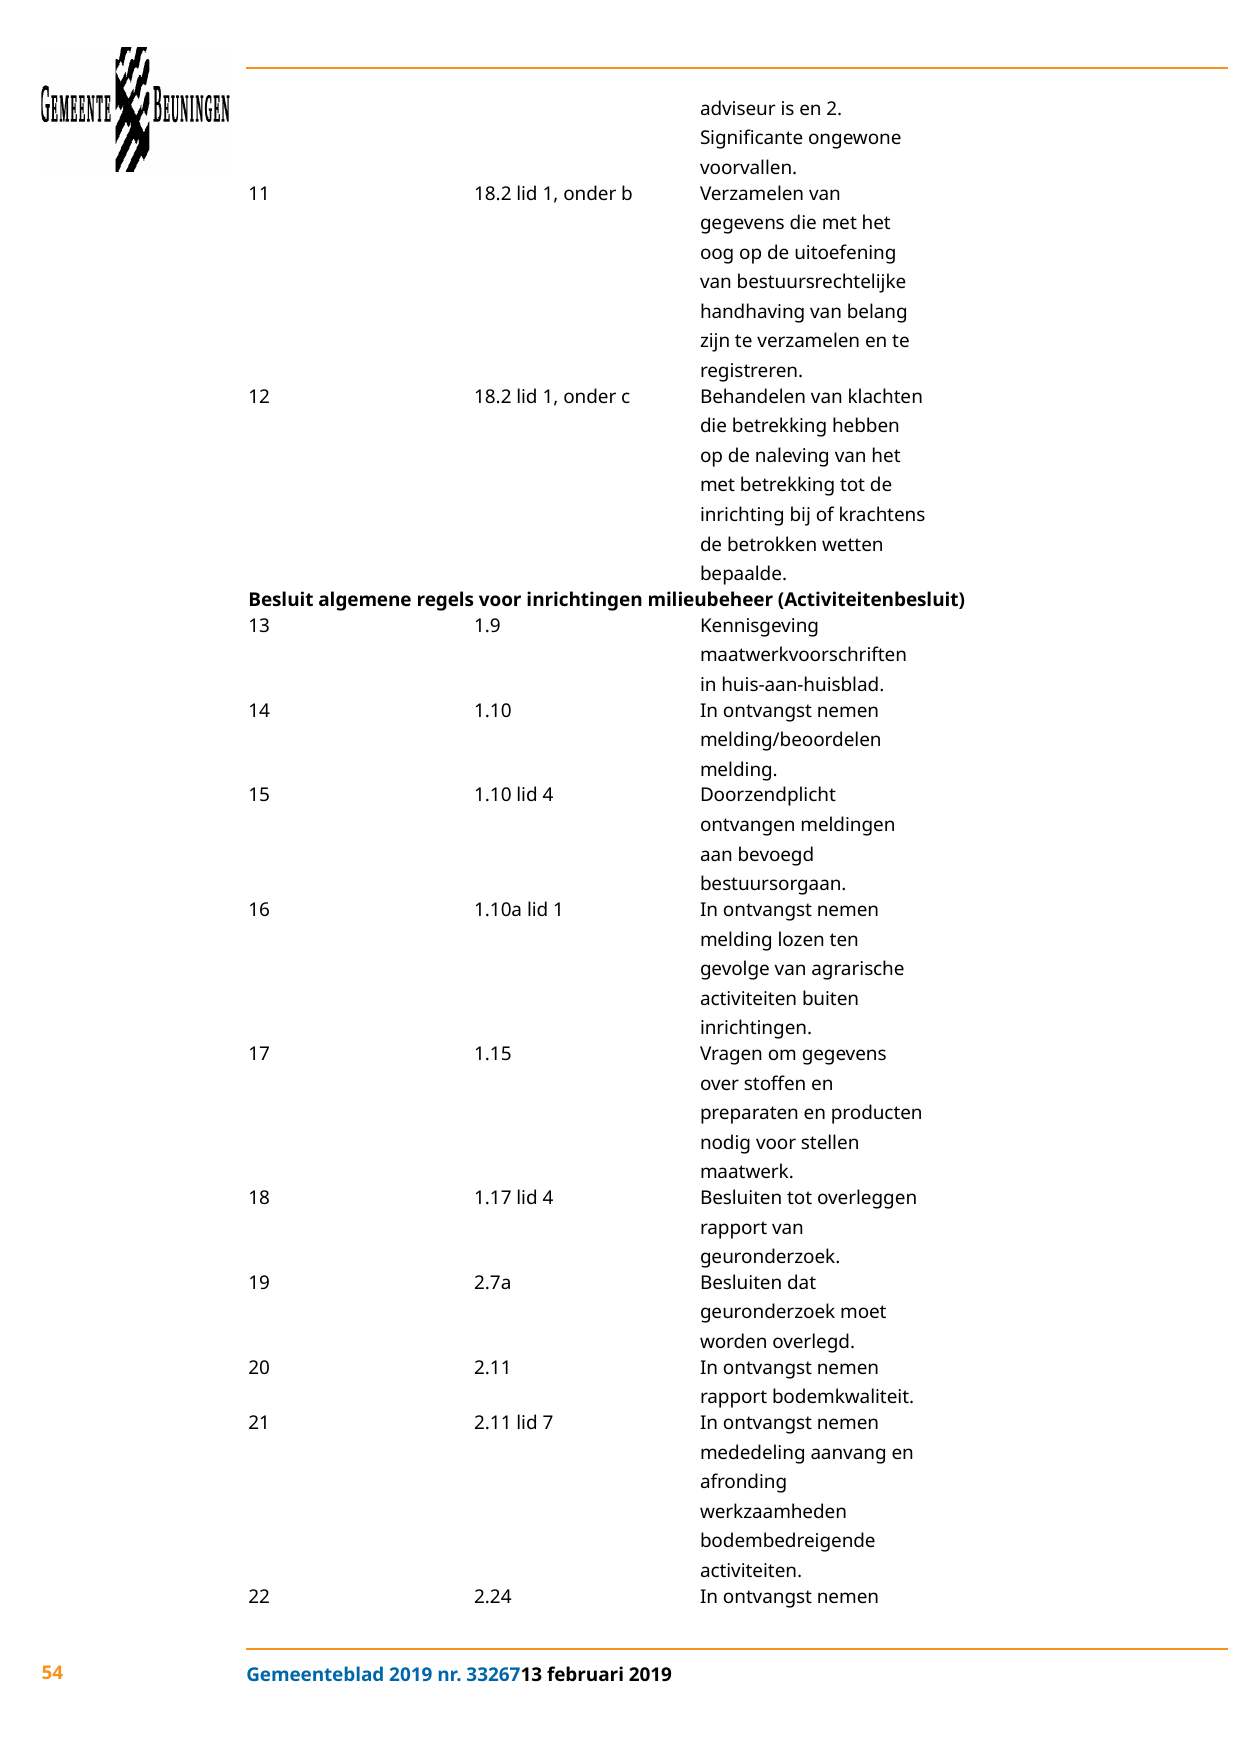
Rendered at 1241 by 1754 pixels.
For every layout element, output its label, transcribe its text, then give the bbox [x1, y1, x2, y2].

table_cell [926, 697, 1152, 782]
table_cell Kennisgeving maatwerkvoorschriften in huis-aan-huisblad. [700, 612, 926, 697]
table_cell 14 [248, 697, 474, 782]
table_cell [926, 782, 1152, 896]
table_cell 2.11 lid 7 [474, 1409, 700, 1583]
table_cell [926, 383, 1152, 586]
table_cell 18.2 lid 1, onder c [474, 383, 700, 586]
table_cell 22 [248, 1583, 474, 1609]
table_cell Besluit algemene regels voor inrichtingen milieubeheer (Activiteitenbesluit) [248, 586, 1152, 612]
table_cell 17 [248, 1040, 474, 1184]
table_cell [926, 1354, 1152, 1409]
table_cell 18.2 lid 1, onder b [474, 180, 700, 383]
table_cell 2.11 [474, 1354, 700, 1409]
table_cell In ontvangst nemen mededeling aanvang en afronding werkzaamheden bodembedreigende activiteiten. [700, 1409, 926, 1583]
table_cell [926, 1409, 1152, 1583]
table_cell 20 [248, 1354, 474, 1409]
table_cell 1.17 lid 4 [474, 1184, 700, 1269]
table_cell In ontvangst nemen melding lozen ten gevolge van agrarische activiteiten buiten inrichtingen. [700, 896, 926, 1040]
table_cell In ontvangst nemen [700, 1583, 926, 1609]
table_cell Verzamelen van gegevens die met het oog op de uitoefening van bestuursrechtelijke handhaving van belang zijn te verzamelen en te registreren. [700, 180, 926, 383]
table_cell Besluiten dat geuronderzoek moet worden overlegd. [700, 1269, 926, 1354]
table_cell [926, 1040, 1152, 1184]
table_cell In ontvangst nemen melding/beoordelen melding. [700, 697, 926, 782]
table_cell 15 [248, 782, 474, 896]
table_cell Besluiten tot overleggen rapport van geuronderzoek. [700, 1184, 926, 1269]
table_cell 18 [248, 1184, 474, 1269]
table_cell 19 [248, 1269, 474, 1354]
table_cell 2.7a [474, 1269, 700, 1354]
table_cell [474, 95, 700, 180]
table_cell 2.24 [474, 1583, 700, 1609]
table_cell 11 [248, 180, 474, 383]
table_cell In ontvangst nemen rapport bodemkwaliteit. [700, 1354, 926, 1409]
table_cell [926, 1583, 1152, 1609]
table_cell Behandelen van klachten die betrekking hebben op de naleving van het met betrekking tot de inrichting bij of krachtens de betrokken wetten bepaalde. [700, 383, 926, 586]
table_cell [926, 180, 1152, 383]
table_cell 13 [248, 612, 474, 697]
table_cell [926, 1269, 1152, 1354]
picture [41, 47, 231, 172]
table_cell 1.9 [474, 612, 700, 697]
table_cell 1.10 [474, 697, 700, 782]
table_cell [926, 1184, 1152, 1269]
table_cell 21 [248, 1409, 474, 1583]
table_cell 1.15 [474, 1040, 700, 1184]
table_cell Vragen om gegevens over stoffen en preparaten en producten nodig voor stellen maatwerk. [700, 1040, 926, 1184]
table_cell adviseur is en 2. Significante ongewone voorvallen. [700, 95, 926, 180]
table_cell [926, 612, 1152, 697]
table_cell 1.10 lid 4 [474, 782, 700, 896]
table_cell [926, 95, 1152, 180]
table_cell 1.10a lid 1 [474, 896, 700, 1040]
table_cell 12 [248, 383, 474, 586]
table_cell [248, 95, 474, 180]
table_cell Doorzendplicht ontvangen meldingen aan bevoegd bestuursorgaan. [700, 782, 926, 896]
table_cell 16 [248, 896, 474, 1040]
table_cell [926, 896, 1152, 1040]
